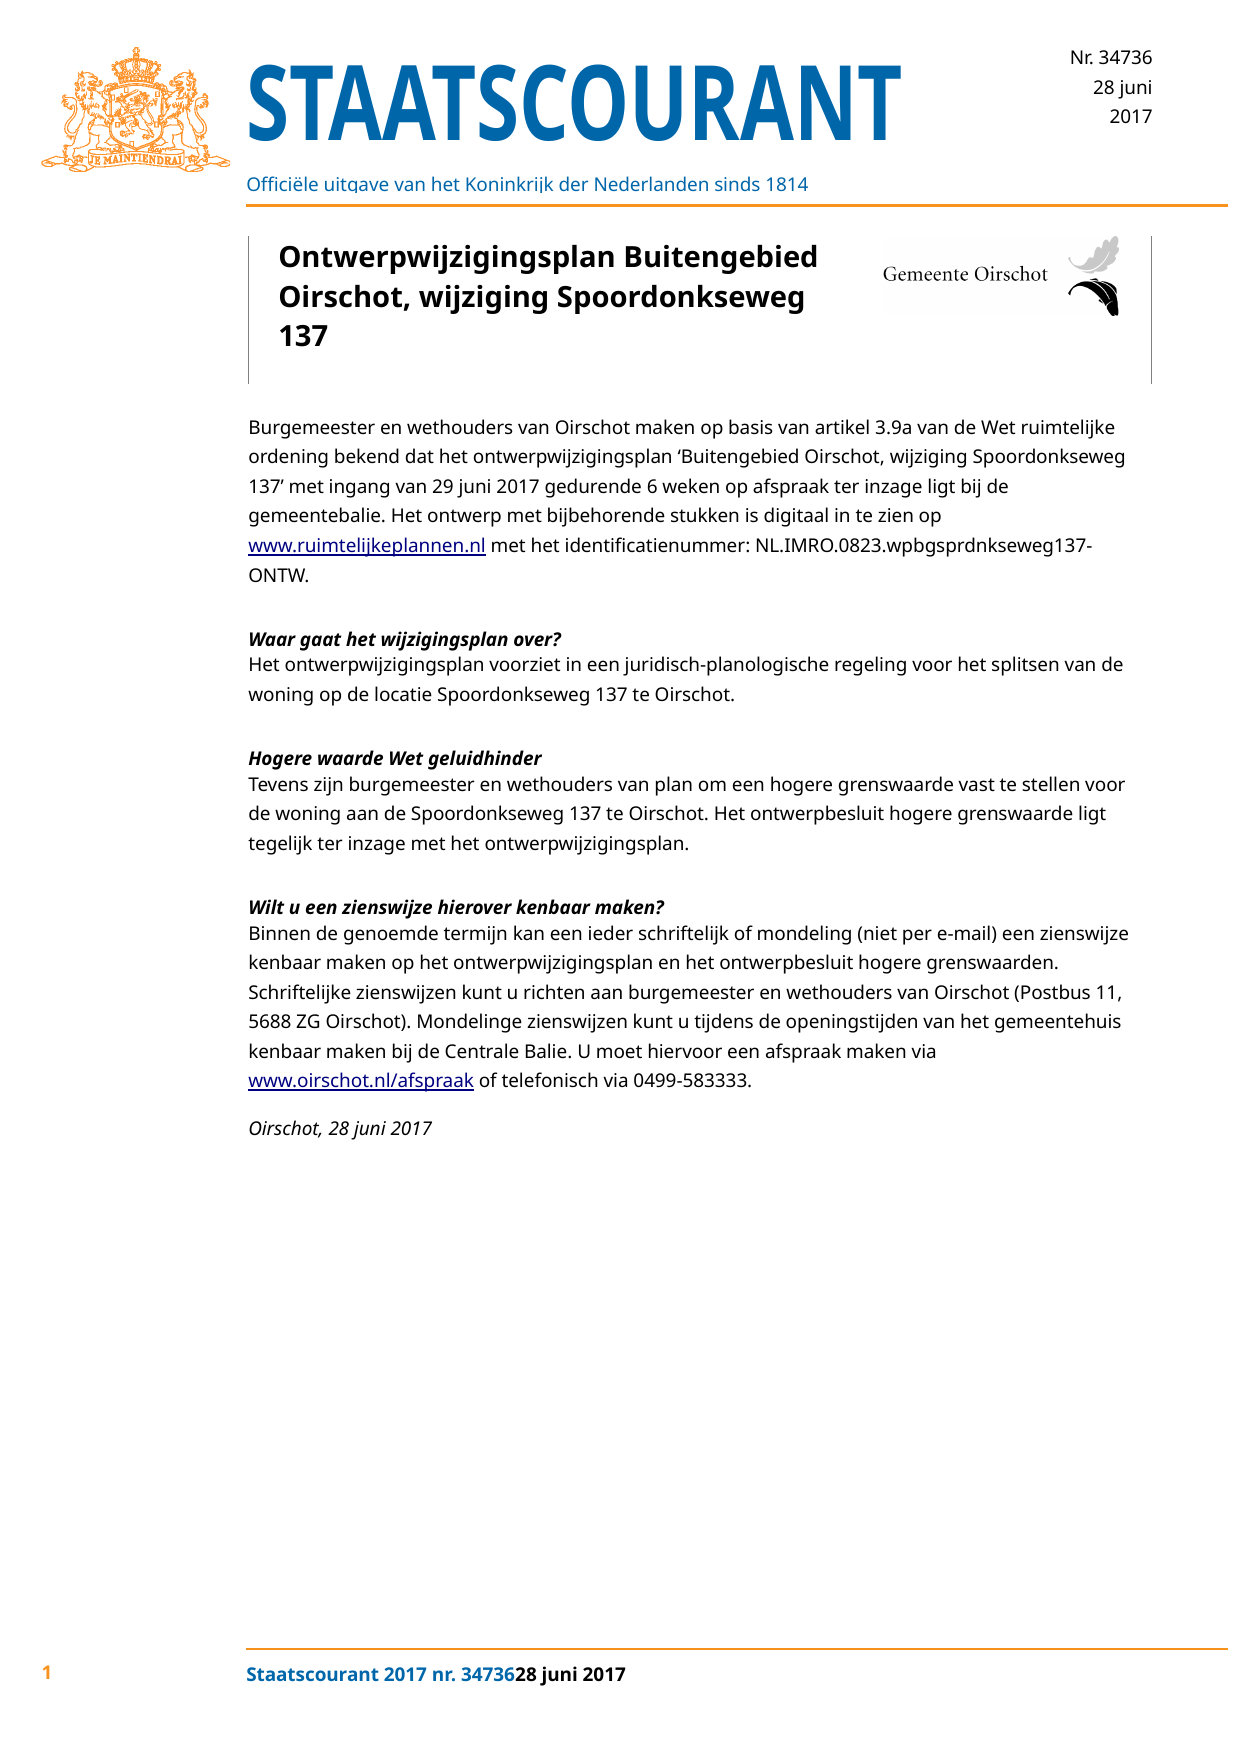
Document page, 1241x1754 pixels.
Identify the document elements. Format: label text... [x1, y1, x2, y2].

text Wilt u een zienswijze hierover kenbaar maken? [248, 894, 1152, 920]
text Tevens zijn burgemeester en wethouders van plan om een hogere grenswaarde vast te stellen voor de woning aan de Spoordonkseweg 137 te Oirschot. Het ontwerpbesluit hogere grenswaarde ligt tegelijk ter inzage met het ontwerpwijzigingsplan. [248, 771, 1152, 856]
text Burgemeester en wethouders van Oirschot maken op basis van artikel 3.9a van de Wet ruimtelijke ordening bekend dat het ontwerpwijzigingsplan ‘Buitengebied Oirschot, wijziging Spoordonkseweg 137’ met ingang van 29 juni 2017 gedurende 6 weken op afspraak ter inzage ligt bij de gemeentebalie. Het ontwerp met bijbehorende stukken is digitaal in te zien op www.ruimtelijkeplannen.nl met het identificatienummer: NL.IMRO.0823.wpbgsprdnkseweg137-ONTW. [248, 414, 1152, 588]
text Het ontwerpwijzigingsplan voorziet in een juridisch-planologische regeling voor het splitsen van de woning op de locatie Spoordonkseweg 137 te Oirschot. [248, 652, 1152, 707]
text Binnen de genoemde termijn kan een ieder schriftelijk of mondeling (niet per e-mail) een zienswijze kenbaar maken op het ontwerpwijzigingsplan en het ontwerpbesluit hogere grenswaarden. Schriftelijke zienswijzen kunt u richten aan burgemeester en wethouders van Oirschot (Postbus 11, 5688 ZG Oirschot). Mondelinge zienswijzen kunt u tijdens de openingstijden van het gemeentehuis kenbaar maken bij de Centrale Balie. U moet hiervoor een afspraak maken via www.oirschot.nl/afspraak of telefonisch via 0499-583333. [248, 920, 1152, 1093]
table_header [850, 236, 1151, 384]
picture [41, 47, 231, 172]
text Hogere waarde Wet geluidhinder [248, 745, 1152, 771]
text Oirschot, 28 juni 2017 [248, 1115, 1152, 1141]
table_header Ontwerpwijzigingsplan Buitengebied Oirschot, wijziging Spoordonkseweg 137 [249, 236, 850, 384]
text Waar gaat het wijzigingsplan over? [248, 626, 1152, 652]
picture [882, 236, 1119, 316]
